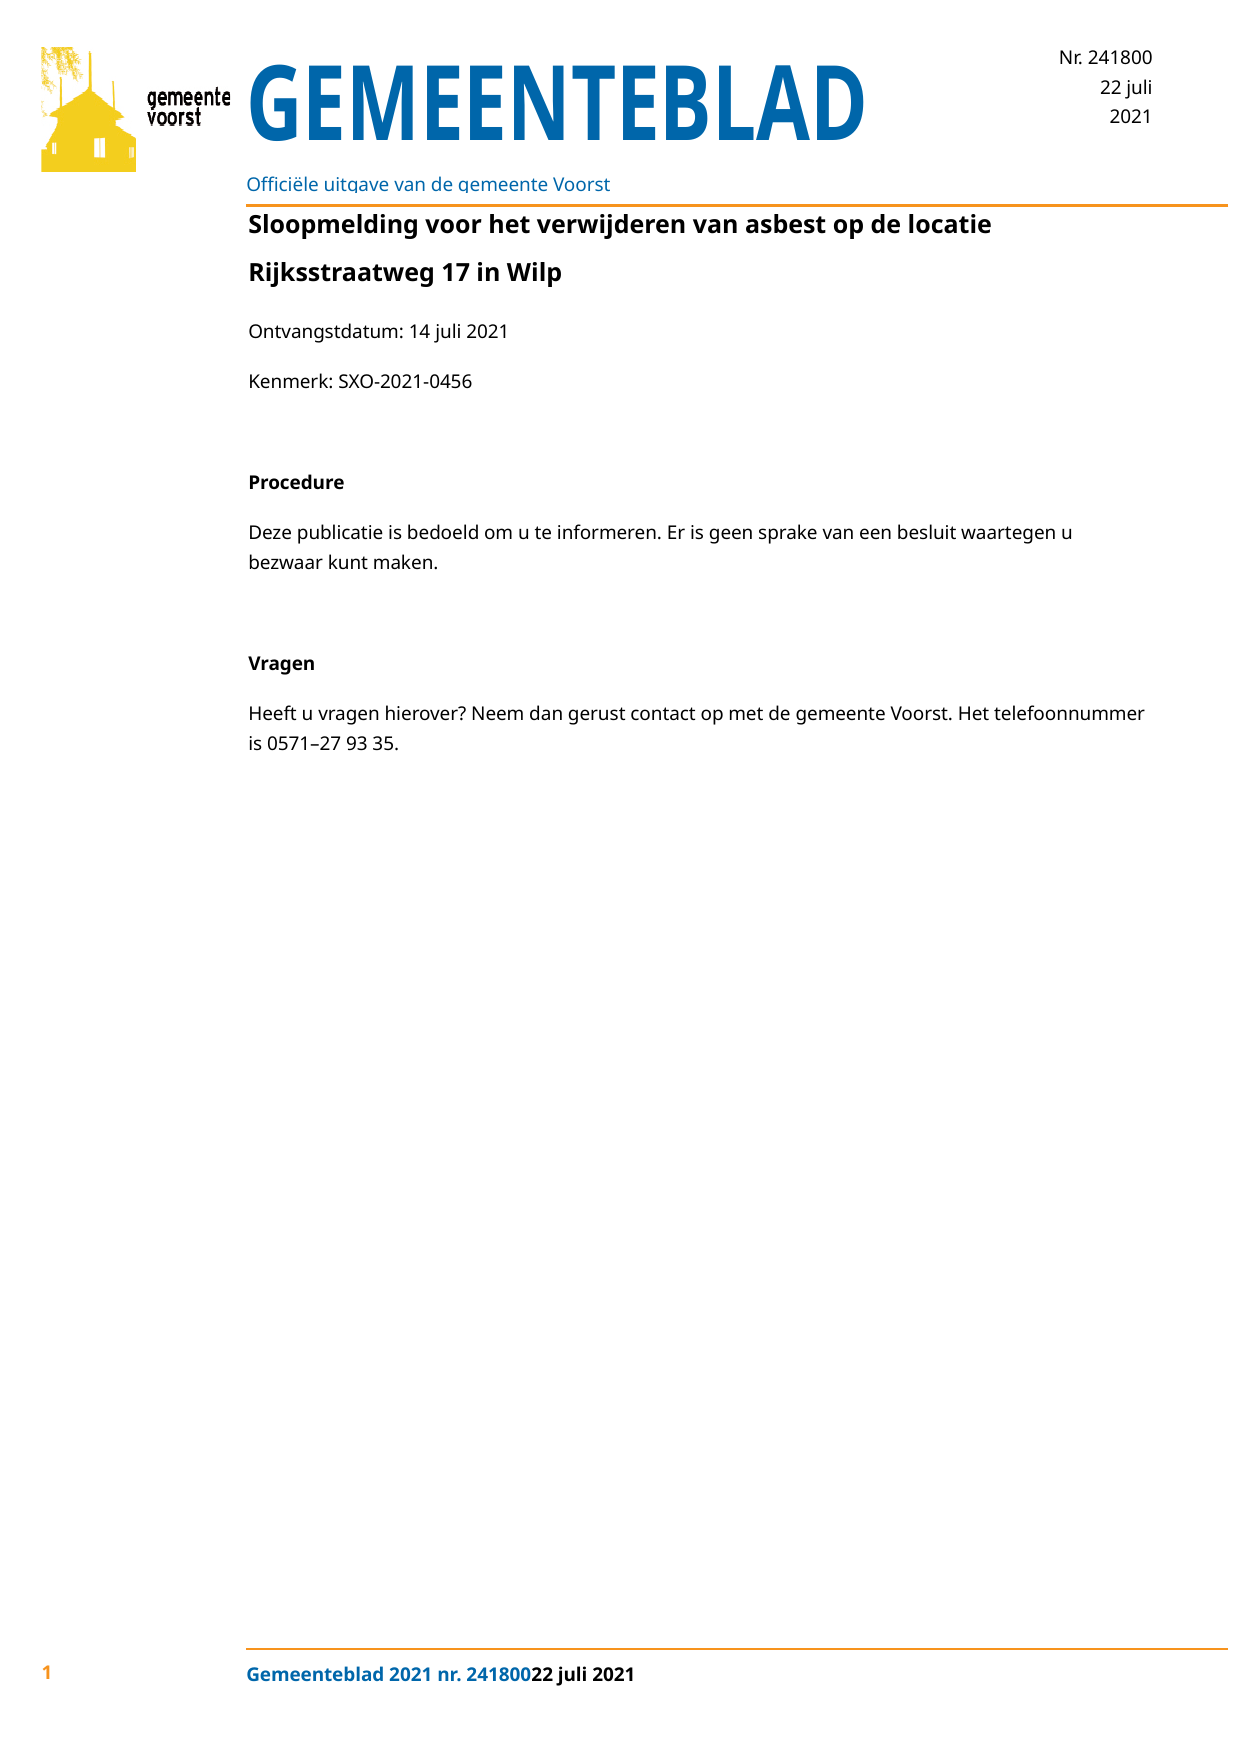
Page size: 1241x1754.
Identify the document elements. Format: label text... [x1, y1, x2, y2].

text Deze publicatie is bedoeld om u te informeren. Er is geen sprake van een besluit waartegen u bezwaar kunt maken. [248, 519, 1152, 575]
picture [41, 47, 231, 172]
text Sloopmelding voor het verwijderen van asbest op de locatie Rijksstraatweg 17 in Wilp [248, 207, 1152, 288]
text Vragen [248, 650, 1152, 676]
text Procedure [248, 469, 1152, 495]
text Ontvangstdatum: 14 juli 2021 [248, 318, 1152, 344]
text Heeft u vragen hierover? Neem dan gerust contact op met de gemeente Voorst. Het telefoonnummer is 0571–27 93 35. [248, 700, 1152, 756]
text Kenmerk: SXO-2021-0456 [248, 368, 1152, 394]
